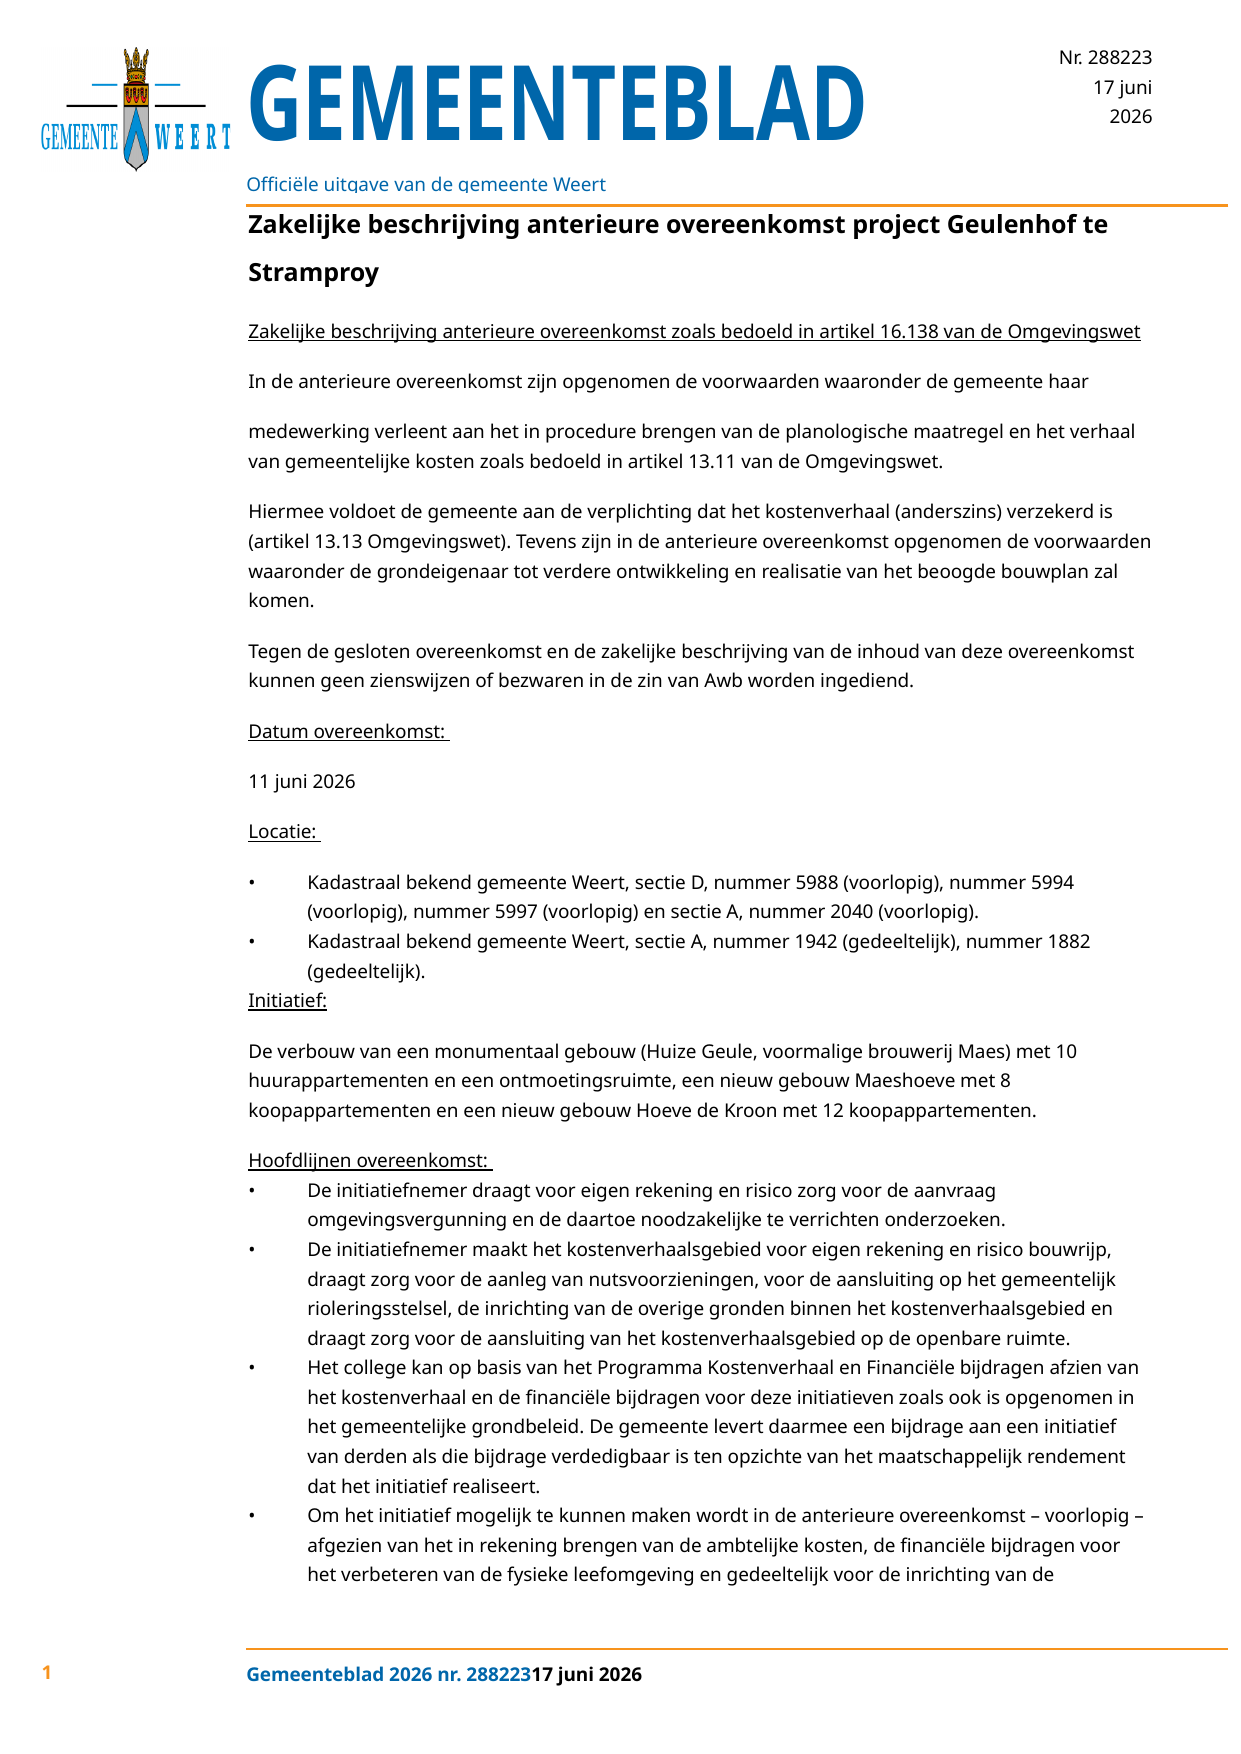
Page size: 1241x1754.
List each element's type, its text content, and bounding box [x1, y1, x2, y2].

list Om het initiatief mogelijk te kunnen maken wordt in de anterieure overeenkomst – voorlopig – afgezien van het in rekening brengen van de ambtelijke kosten, de financiële bijdragen voor het verbeteren van de fysieke leefomgeving en gedeeltelijk voor de inrichting van de [248, 1502, 1152, 1587]
text Hiermee voldoet de gemeente aan de verplichting dat het kostenverhaal (anderszins) verzekerd is (artikel 13.13 Omgevingswet). Tevens zijn in de anterieure overeenkomst opgenomen de voorwaarden waaronder de grondeigenaar tot verdere ontwikkeling en realisatie van het beoogde bouwplan zal komen. [248, 499, 1152, 613]
list Het college kan op basis van het Programma Kostenverhaal en Financiële bijdragen afzien van het kostenverhaal en de financiële bijdragen voor deze initiatieven zoals ook is opgenomen in het gemeentelijke grondbeleid. De gemeente levert daarmee een bijdrage aan een initiatief van derden als die bijdrage verdedigbaar is ten opzichte van het maatschappelijk rendement dat het initiatief realiseert. [248, 1354, 1152, 1499]
text Zakelijke beschrijving anterieure overeenkomst zoals bedoeld in artikel 16.138 van de Omgevingswet [248, 318, 1152, 344]
text 11 juni 2026 [248, 768, 1152, 794]
text medewerking verleent aan het in procedure brengen van de planologische maatregel en het verhaal van gemeentelijke kosten zoals bedoeld in artikel 13.11 van de Omgevingswet. [248, 419, 1152, 474]
text Hoofdlijnen overeenkomst: [248, 1147, 1152, 1173]
text Tegen de gesloten overeenkomst en de zakelijke beschrijving van de inhoud van deze overeenkomst kunnen geen zienswijzen of bezwaren in de zin van Awb worden ingediend. [248, 638, 1152, 693]
text Zakelijke beschrijving anterieure overeenkomst project Geulenhof te Stramproy [248, 207, 1152, 288]
text Datum overeenkomst: [248, 718, 1152, 744]
picture [41, 47, 231, 172]
list Kadastraal bekend gemeente Weert, sectie D, nummer 5988 (voorlopig), nummer 5994 (voorlopig), nummer 5997 (voorlopig) en sectie A, nummer 2040 (voorlopig). [248, 869, 1152, 924]
text Initiatief: [248, 987, 1152, 1013]
text Locatie: [248, 819, 1152, 844]
text De verbouw van een monumentaal gebouw (Huize Geule, voormalige brouwerij Maes) met 10 huurappartementen en een ontmoetingsruimte, een nieuw gebouw Maeshoeve met 8 koopappartementen en een nieuw gebouw Hoeve de Kroon met 12 koopappartementen. [248, 1038, 1152, 1123]
list De initiatiefnemer maakt het kostenverhaalsgebied voor eigen rekening en risico bouwrijp, draagt zorg voor de aanleg van nutsvoorzieningen, voor de aansluiting op het gemeentelijk rioleringsstelsel, de inrichting van de overige gronden binnen het kostenverhaalsgebied en draagt zorg voor de aansluiting van het kostenverhaalsgebied op de openbare ruimte. [248, 1236, 1152, 1351]
list De initiatiefnemer draagt voor eigen rekening en risico zorg voor de aanvraag omgevingsvergunning en de daartoe noodzakelijke te verrichten onderzoeken. [248, 1177, 1152, 1232]
text In de anterieure overeenkomst zijn opgenomen de voorwaarden waaronder de gemeente haar [248, 368, 1152, 394]
list Kadastraal bekend gemeente Weert, sectie A, nummer 1942 (gedeeltelijk), nummer 1882 (gedeeltelijk). [248, 928, 1152, 984]
